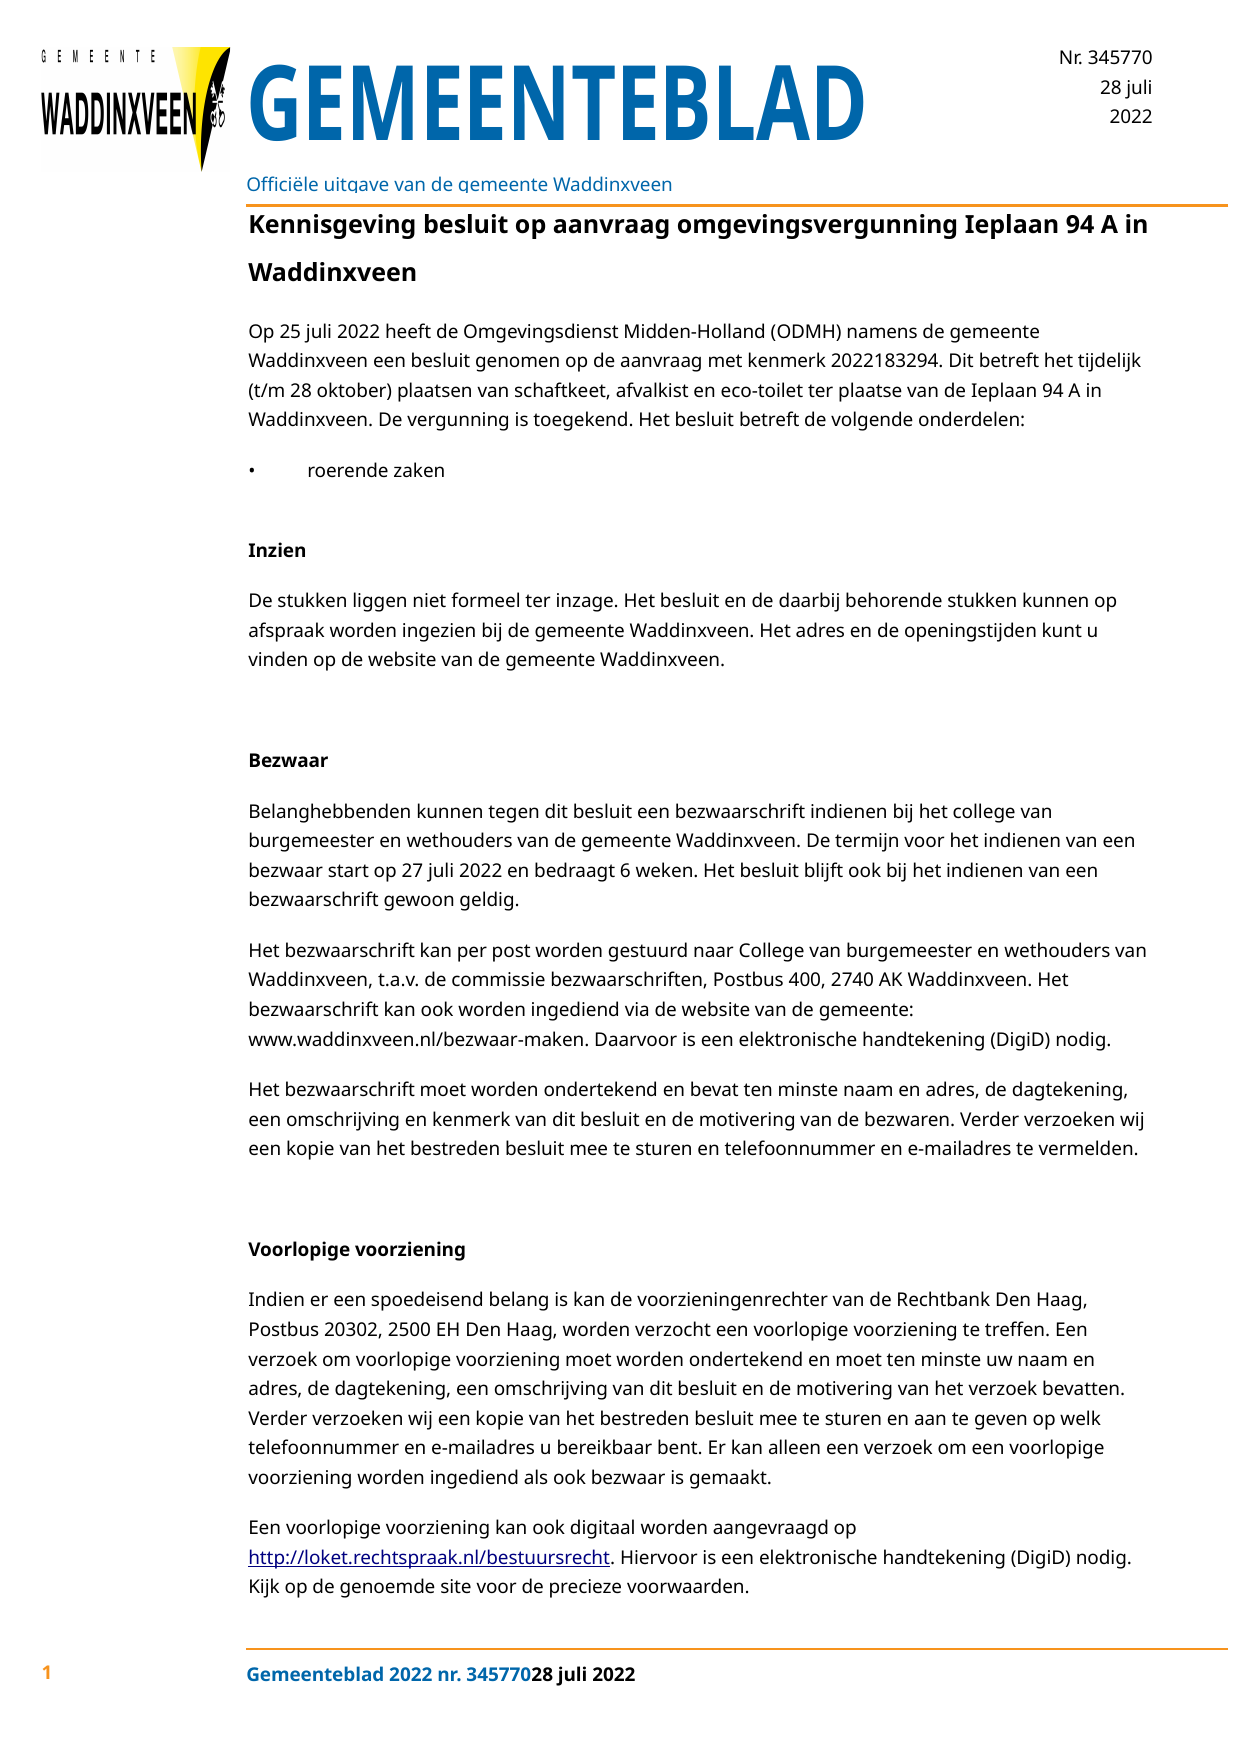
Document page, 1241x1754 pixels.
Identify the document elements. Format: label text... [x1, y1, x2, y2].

list roerende zaken [248, 457, 1152, 483]
text Indien er een spoedeisend belang is kan de voorzieningenrechter van de Rechtbank Den Haag, Postbus 20302, 2500 EH Den Haag, worden verzocht een voorlopige voorziening te treffen. Een verzoek om voorlopige voorziening moet worden ondertekend en moet ten minste uw naam en adres, de dagtekening, een omschrijving van dit besluit en de motivering van het verzoek bevatten. Verder verzoeken wij een kopie van het bestreden besluit mee te sturen en aan te geven op welk telefoonnummer en e-mailadres u bereikbaar bent. Er kan alleen een verzoek om een voorlopige voorziening worden ingediend als ook bezwaar is gemaakt. [248, 1287, 1152, 1490]
text Een voorlopige voorziening kan ook digitaal worden aangevraagd op http://loket.rechtspraak.nl/bestuursrecht. Hiervoor is een elektronische handtekening (DigiD) nodig. Kijk op de genoemde site voor de precieze voorwaarden. [248, 1514, 1152, 1599]
text Inzien [248, 537, 1152, 563]
text Belanghebbenden kunnen tegen dit besluit een bezwaarschrift indienen bij het college van burgemeester en wethouders van de gemeente Waddinxveen. De termijn voor het indienen van een bezwaar start op 27 juli 2022 en bedraagt 6 weken. Het besluit blijft ook bij het indienen van een bezwaarschrift gewoon geldig. [248, 798, 1152, 912]
text Bezwaar [248, 747, 1152, 773]
text Op 25 juli 2022 heeft de Omgevingsdienst Midden-Holland (ODMH) namens de gemeente Waddinxveen een besluit genomen op de aanvraag met kenmerk 2022183294. Dit betreft het tijdelijk (t/m 28 oktober) plaatsen van schaftkeet, afvalkist en eco-toilet ter plaatse van de Ieplaan 94 A in Waddinxveen. De vergunning is toegekend. Het besluit betreft de volgende onderdelen: [248, 318, 1152, 432]
picture [41, 47, 231, 172]
text Het bezwaarschrift kan per post worden gestuurd naar College van burgemeester en wethouders van Waddinxveen, t.a.v. de commissie bezwaarschriften, Postbus 400, 2740 AK Waddinxveen. Het bezwaarschrift kan ook worden ingediend via de website van de gemeente: www.waddinxveen.nl/bezwaar-maken. Daarvoor is een elektronische handtekening (DigiD) nodig. [248, 937, 1152, 1052]
text De stukken liggen niet formeel ter inzage. Het besluit en de daarbij behorende stukken kunnen op afspraak worden ingezien bij de gemeente Waddinxveen. Het adres en de openingstijden kunt u vinden op de website van de gemeente Waddinxveen. [248, 587, 1152, 672]
text Voorlopige voorziening [248, 1236, 1152, 1262]
text Kennisgeving besluit op aanvraag omgevingsvergunning Ieplaan 94 A in Waddinxveen [248, 207, 1152, 288]
text Het bezwaarschrift moet worden ondertekend en bevat ten minste naam en adres, de dagtekening, een omschrijving en kenmerk van dit besluit en de motivering van de bezwaren. Verder verzoeken wij een kopie van het bestreden besluit mee te sturen en telefoonnummer en e-mailadres te vermelden. [248, 1076, 1152, 1161]
